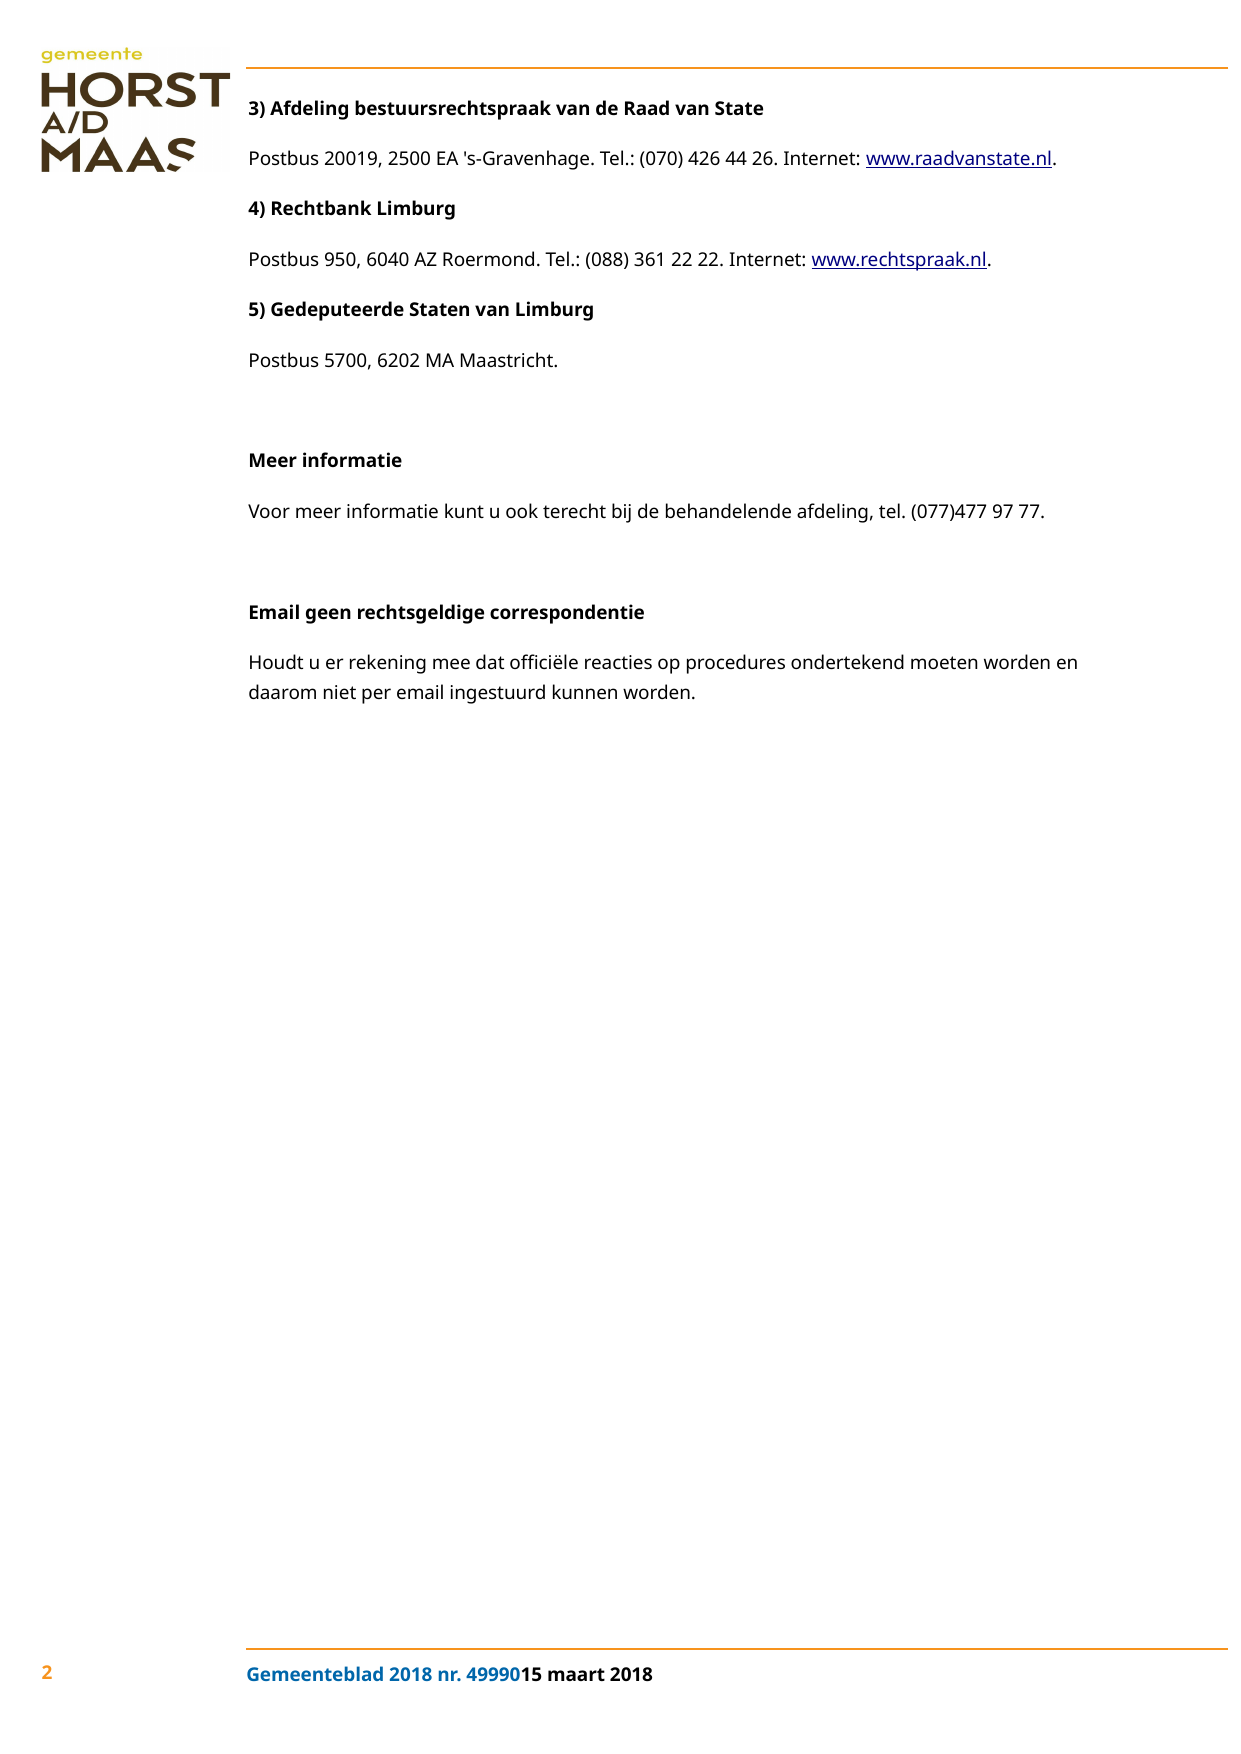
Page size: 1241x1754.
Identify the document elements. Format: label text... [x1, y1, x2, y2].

text 3) Afdeling bestuursrechtspraak van de Raad van State [248, 95, 1152, 121]
text Meer informatie [248, 448, 1152, 473]
text Postbus 950, 6040 AZ Roermond. Tel.: (088) 361 22 22. Internet: www.rechtspraak.nl. [248, 246, 1152, 272]
picture [41, 47, 231, 172]
text Email geen rechtsgeldige correspondentie [248, 599, 1152, 625]
text Houdt u er rekening mee dat officiële reacties op procedures ondertekend moeten worden en daarom niet per email ingestuurd kunnen worden. [248, 649, 1152, 705]
text Voor meer informatie kunt u ook terecht bij de behandelende afdeling, tel. (077)477 97 77. [248, 498, 1152, 524]
text Postbus 5700, 6202 MA Maastricht. [248, 347, 1152, 373]
text Postbus 20019, 2500 EA 's-Gravenhage. Tel.: (070) 426 44 26. Internet: www.raadvanstate.nl. [248, 145, 1152, 171]
text 5) Gedeputeerde Staten van Limburg [248, 296, 1152, 322]
text 4) Rechtbank Limburg [248, 196, 1152, 221]
